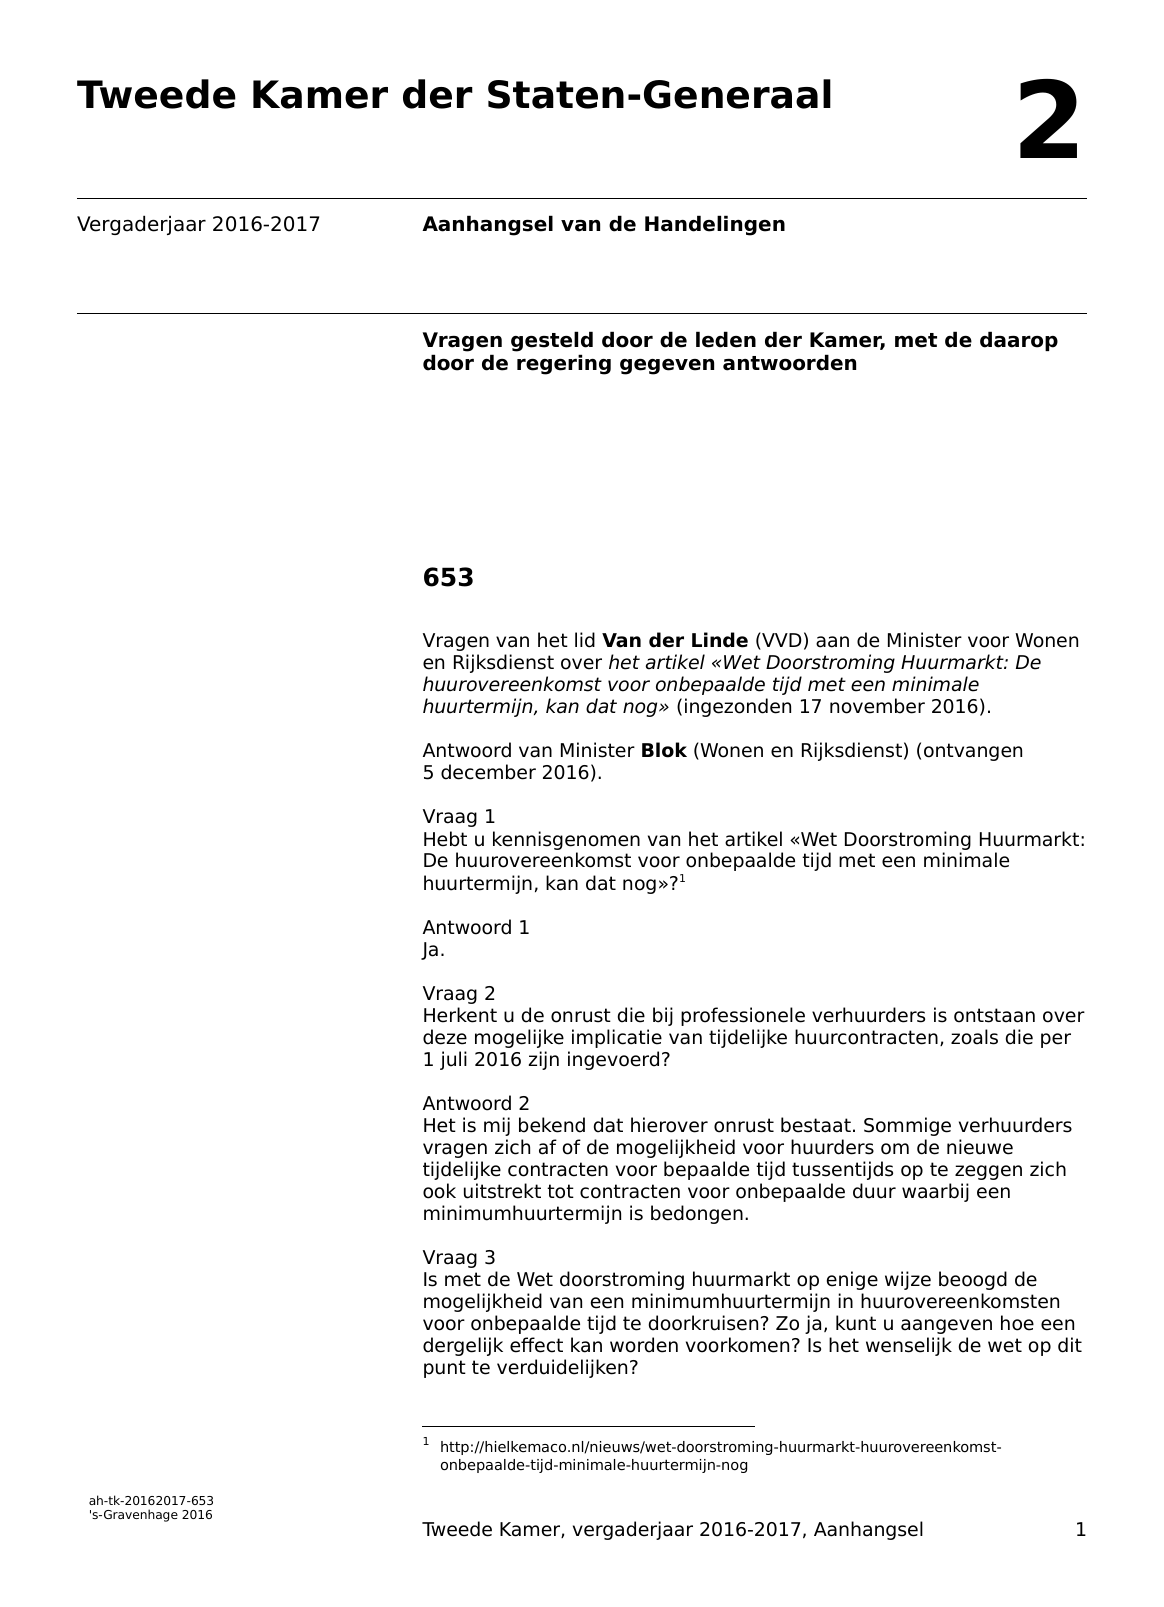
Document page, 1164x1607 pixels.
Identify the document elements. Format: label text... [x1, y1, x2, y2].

table_cell Vragen gesteld door de leden der Kamer, met de daarop door de regering gegeven antwoorden [422, 314, 1087, 375]
table_header 2 [886, 59, 1087, 198]
text Vraag 2 [422, 983, 1087, 1005]
text Antwoord 2 [422, 1093, 1087, 1115]
text Ja. [422, 938, 1087, 961]
text http://hielkemaco.nl/nieuws/wet-doorstroming-huurmarkt-huurovereenkomst-onbepaalde-tijd-minimale-huurtermijn-nog [422, 1435, 1087, 1474]
text Is met de Wet doorstroming huurmarkt op enige wijze beoogd de mogelijkheid van een minimumhuurtermijn in huurovereenkomsten voor onbepaalde tijd te doorkruisen? Zo ja, kunt u aangeven hoe een dergelijk effect kan worden voorkomen? Is het wenselijk de wet op dit punt te verduidelijken? [422, 1269, 1087, 1379]
text ah-tk-20162017-653 [88, 1494, 323, 1508]
text Vraag 1 [422, 806, 1087, 828]
table_cell [77, 314, 422, 375]
text Antwoord 1 [422, 917, 1087, 938]
table_cell Vergaderjaar 2016-2017 [77, 199, 422, 313]
text Herkent u de onrust die bij professionele verhuurders is ontstaan over deze mogelijke implicatie van tijdelijke huurcontracten, zoals die per 1 juli 2016 zijn ingevoerd? [422, 1005, 1087, 1071]
text 653 [422, 563, 1087, 592]
text Het is mij bekend dat hierover onrust bestaat. Sommige verhuurders vragen zich af of de mogelijkheid voor huurders om de nieuwe tijdelijke contracten voor bepaalde tijd tussentijds op te zeggen zich ook uitstrekt tot contracten voor onbepaalde duur waarbij een minimumhuurtermijn is bedongen. [422, 1115, 1087, 1225]
table_header Tweede Kamer der Staten-Generaal [77, 59, 886, 198]
text Vraag 3 [422, 1247, 1087, 1269]
text Antwoord van Minister Blok (Wonen en Rijksdienst) (ontvangen 5 december 2016). [422, 740, 1087, 784]
text Vragen van het lid Van der Linde (VVD) aan de Minister voor Wonen en Rijksdienst over het artikel «Wet Doorstroming Huurmarkt: De huurovereenkomst voor onbepaalde tijd met een minimale huurtermijn, kan dat nog» (ingezonden 17 november 2016). [422, 630, 1087, 718]
text 's-Gravenhage 2016 [88, 1508, 323, 1522]
text Hebt u kennisgenomen van het artikel «Wet Doorstroming Huurmarkt: De huurovereenkomst voor onbepaalde tijd met een minimale huurtermijn, kan dat nog»? [422, 828, 1087, 894]
table_cell Aanhangsel van de Handelingen [422, 199, 1087, 313]
